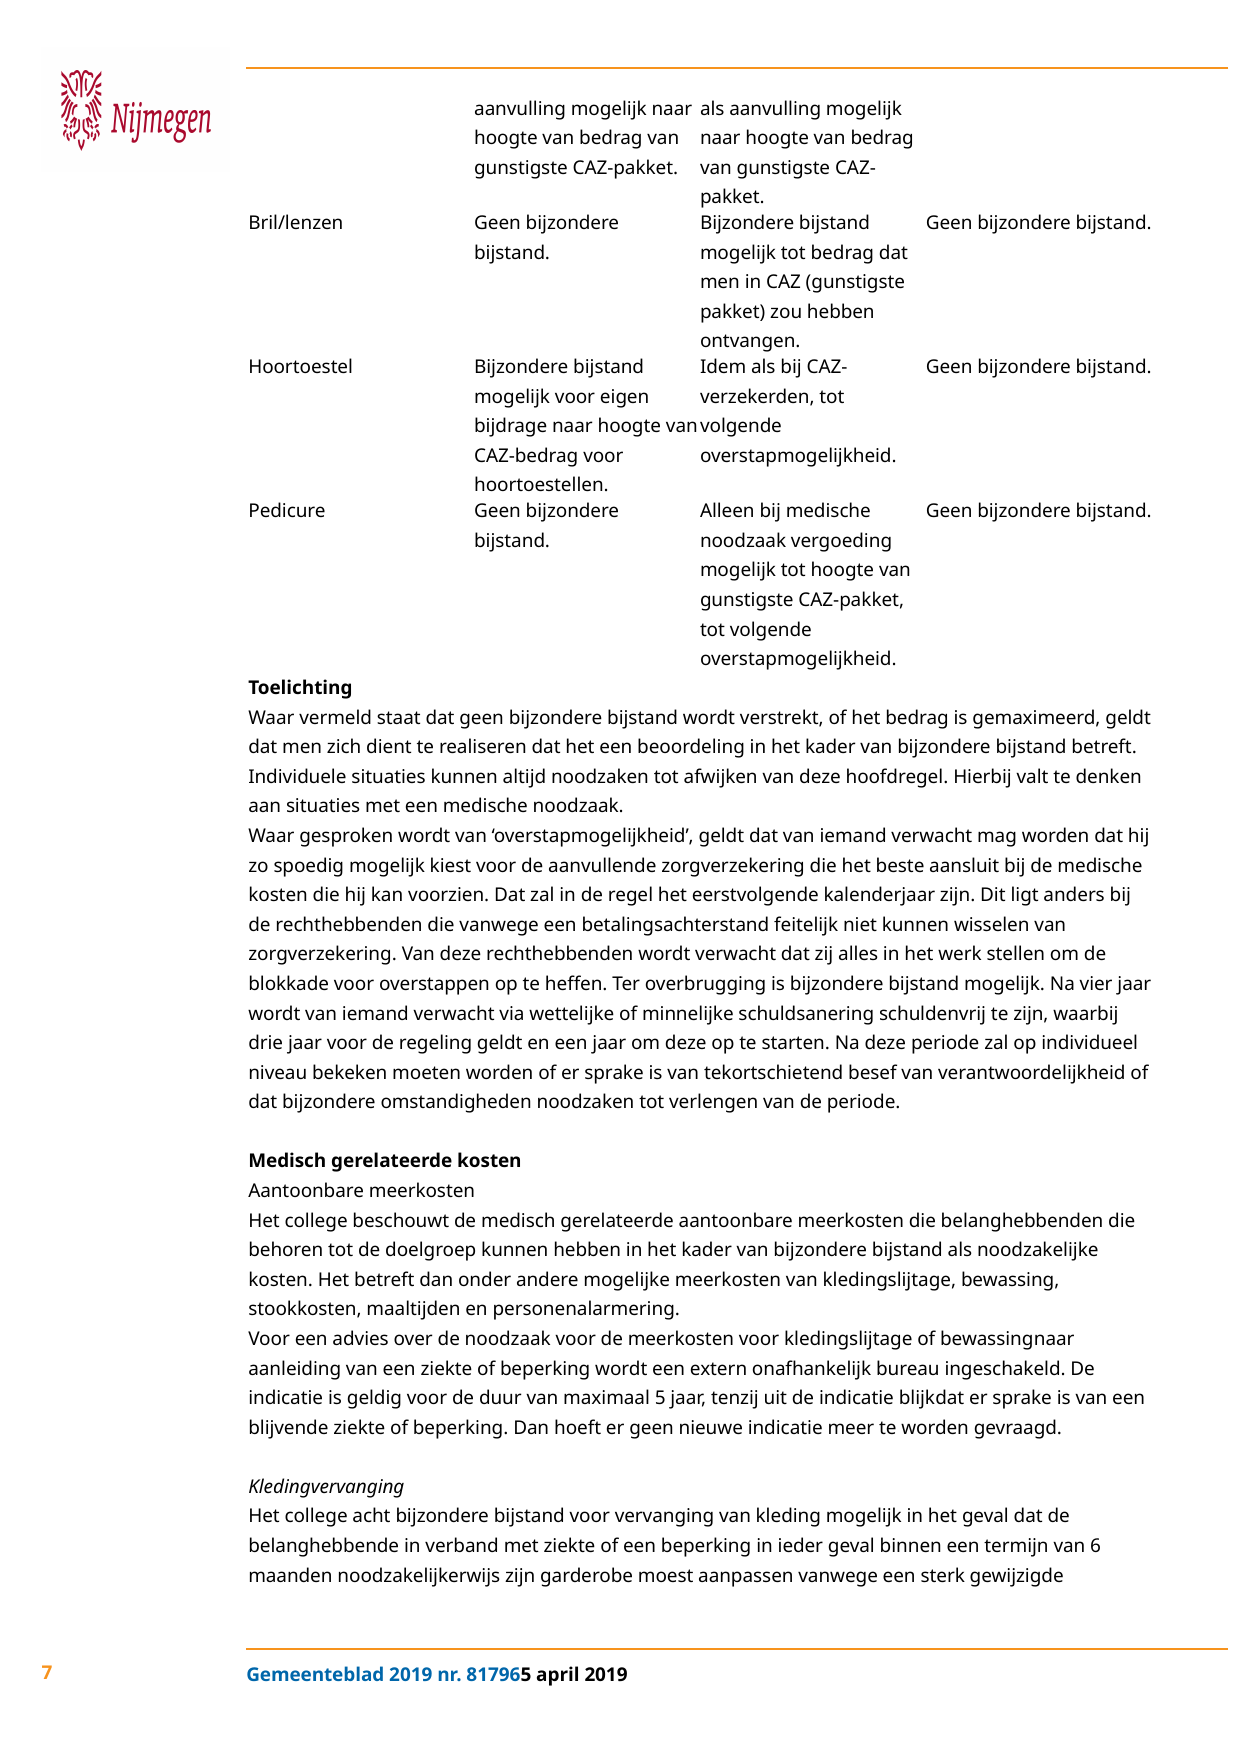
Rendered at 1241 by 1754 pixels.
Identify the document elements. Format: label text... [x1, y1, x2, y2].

table_cell Geen bijzondere bijstand. [474, 498, 700, 671]
table_cell [248, 95, 474, 209]
table_cell Geen bijzondere bijstand. [474, 209, 700, 353]
table_cell Idem als bij CAZ-verzekerden, tot volgende overstapmogelijkheid. [700, 353, 926, 497]
table_cell Geen bijzondere bijstand. [926, 353, 1152, 497]
text Voor een advies over de noodzaak voor de meerkosten voor kledingslijtage of bewassingnaar aanleiding van een ziekte of beperking wordt een extern onafhankelijk bureau ingeschakeld. De indicatie is geldig voor de duur van maximaal 5 jaar, tenzij uit de indicatie blijkdat er sprake is van een blijvende ziekte of beperking. Dan hoeft er geen nieuwe indicatie meer te worden gevraagd. [248, 1325, 1152, 1439]
table_cell [926, 95, 1152, 209]
table_cell Geen bijzondere bijstand. [926, 498, 1152, 671]
table_cell Bijzondere bijstand mogelijk voor eigen bijdrage naar hoogte van CAZ-bedrag voor hoortoestellen. [474, 353, 700, 497]
text Aantoonbare meerkosten [248, 1177, 1152, 1203]
table_cell Bijzondere bijstand mogelijk tot bedrag dat men in CAZ (gunstigste pakket) zou hebben ontvangen. [700, 209, 926, 353]
text Kledingvervanging [248, 1473, 1152, 1499]
text Toelichting [248, 674, 1152, 700]
table_cell Bril/lenzen [248, 209, 474, 353]
text Het college beschouwt de medisch gerelateerde aantoonbare meerkosten die belanghebbenden die behoren tot de doelgroep kunnen hebben in het kader van bijzondere bijstand als noodzakelijke kosten. Het betreft dan onder andere mogelijke meerkosten van kledingslijtage, bewassing, stookkosten, maaltijden en personenalarmering. [248, 1207, 1152, 1321]
table_cell Pedicure [248, 498, 474, 671]
text Medisch gerelateerde kosten [248, 1148, 1152, 1173]
table_cell Alleen bij medische noodzaak vergoeding mogelijk tot hoogte van gunstigste CAZ-pakket, tot volgende overstapmogelijkheid. [700, 498, 926, 671]
table_cell als aanvulling mogelijk naar hoogte van bedrag van gunstigste CAZ-pakket. [700, 95, 926, 209]
text Het college acht bijzondere bijstand voor vervanging van kleding mogelijk in het geval dat de belanghebbende in verband met ziekte of een beperking in ieder geval binnen een termijn van 6 maanden noodzakelijkerwijs zijn garderobe moest aanpassen vanwege een sterk gewijzigde [248, 1503, 1152, 1587]
table_cell aanvulling mogelijk naar hoogte van bedrag van gunstigste CAZ-pakket. [474, 95, 700, 209]
table_cell Hoortoestel [248, 353, 474, 497]
text Waar gesproken wordt van ‘overstapmogelijkheid’, geldt dat van iemand verwacht mag worden dat hij zo spoedig mogelijk kiest voor de aanvullende zorgverzekering die het beste aansluit bij de medische kosten die hij kan voorzien. Dat zal in de regel het eerstvolgende kalenderjaar zijn. Dit ligt anders bij de rechthebbenden die vanwege een betalingsachterstand feitelijk niet kunnen wisselen van zorgverzekering. Van deze rechthebbenden wordt verwacht dat zij alles in het werk stellen om de blokkade voor overstappen op te heffen. Ter overbrugging is bijzondere bijstand mogelijk. Na vier jaar wordt van iemand verwacht via wettelijke of minnelijke schuldsanering schuldenvrij te zijn, waarbij drie jaar voor de regeling geldt en een jaar om deze op te starten. Na deze periode zal op individueel niveau bekeken moeten worden of er sprake is van tekortschietend besef van verantwoordelijkheid of dat bijzondere omstandigheden noodzaken tot verlengen van de periode. [248, 822, 1152, 1114]
text Waar vermeld staat dat geen bijzondere bijstand wordt verstrekt, of het bedrag is gemaximeerd, geldt dat men zich dient te realiseren dat het een beoordeling in het kader van bijzondere bijstand betreft. Individuele situaties kunnen altijd noodzaken tot afwijken van deze hoofdregel. Hierbij valt te denken aan situaties met een medische noodzaak. [248, 704, 1152, 818]
picture [41, 47, 231, 172]
table_cell Geen bijzondere bijstand. [926, 209, 1152, 353]
